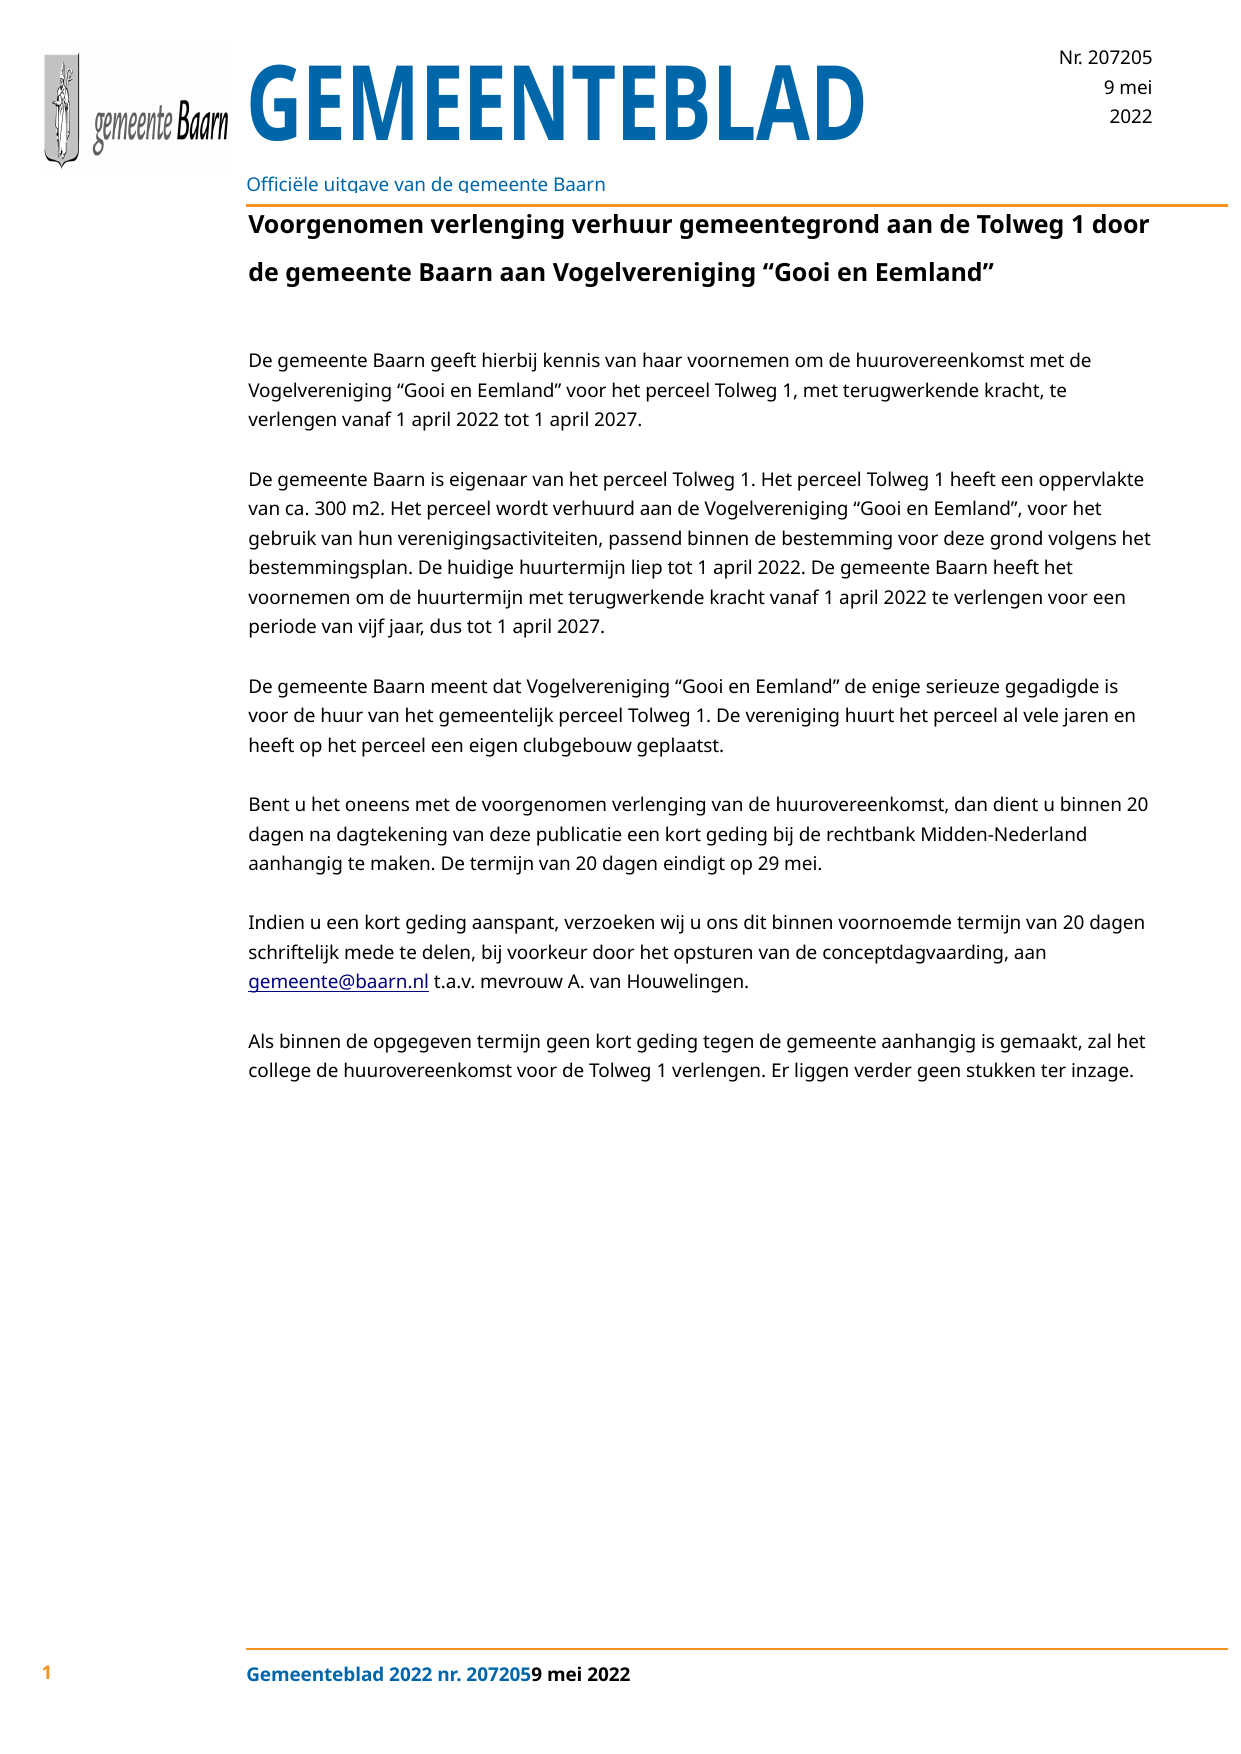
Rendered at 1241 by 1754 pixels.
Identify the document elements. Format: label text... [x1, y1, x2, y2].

text Bent u het oneens met de voorgenomen verlenging van de huurovereenkomst, dan dient u binnen 20 dagen na dagtekening van deze publicatie een kort geding bij de rechtbank Midden-Nederland aanhangig te maken. De termijn van 20 dagen eindigt op 29 mei. [248, 791, 1152, 876]
text Als binnen de opgegeven termijn geen kort geding tegen de gemeente aanhangig is gemaakt, zal het college de huurovereenkomst voor de Tolweg 1 verlengen. Er liggen verder geen stukken ter inzage. [248, 1028, 1152, 1083]
text De gemeente Baarn meent dat Vogelvereniging “Gooi en Eemland” de enige serieuze gegadigde is voor de huur van het gemeentelijk perceel Tolweg 1. De vereniging huurt het perceel al vele jaren en heeft op het perceel een eigen clubgebouw geplaatst. [248, 673, 1152, 758]
text De gemeente Baarn is eigenaar van het perceel Tolweg 1. Het perceel Tolweg 1 heeft een oppervlakte van ca. 300 m2. Het perceel wordt verhuurd aan de Vogelvereniging “Gooi en Eemland”, voor het gebruik van hun verenigingsactiviteiten, passend binnen de bestemming voor deze grond volgens het bestemmingsplan. De huidige huurtermijn liep tot 1 april 2022. De gemeente Baarn heeft het voornemen om de huurtermijn met terugwerkende kracht vanaf 1 april 2022 te verlengen voor een periode van vijf jaar, dus tot 1 april 2027. [248, 466, 1152, 639]
text Voorgenomen verlenging verhuur gemeentegrond aan de Tolweg 1 door de gemeente Baarn aan Vogelvereniging “Gooi en Eemland” [248, 207, 1152, 288]
text De gemeente Baarn geeft hierbij kennis van haar voornemen om de huurovereenkomst met de Vogelvereniging “Gooi en Eemland” voor het perceel Tolweg 1, met terugwerkende kracht, te verlengen vanaf 1 april 2022 tot 1 april 2027. [248, 347, 1152, 432]
picture [41, 47, 231, 172]
text Indien u een kort geding aanspant, verzoeken wij u ons dit binnen voornoemde termijn van 20 dagen schriftelijk mede te delen, bij voorkeur door het opsturen van de conceptdagvaarding, aan gemeente@baarn.nl t.a.v. mevrouw A. van Houwelingen. [248, 909, 1152, 994]
